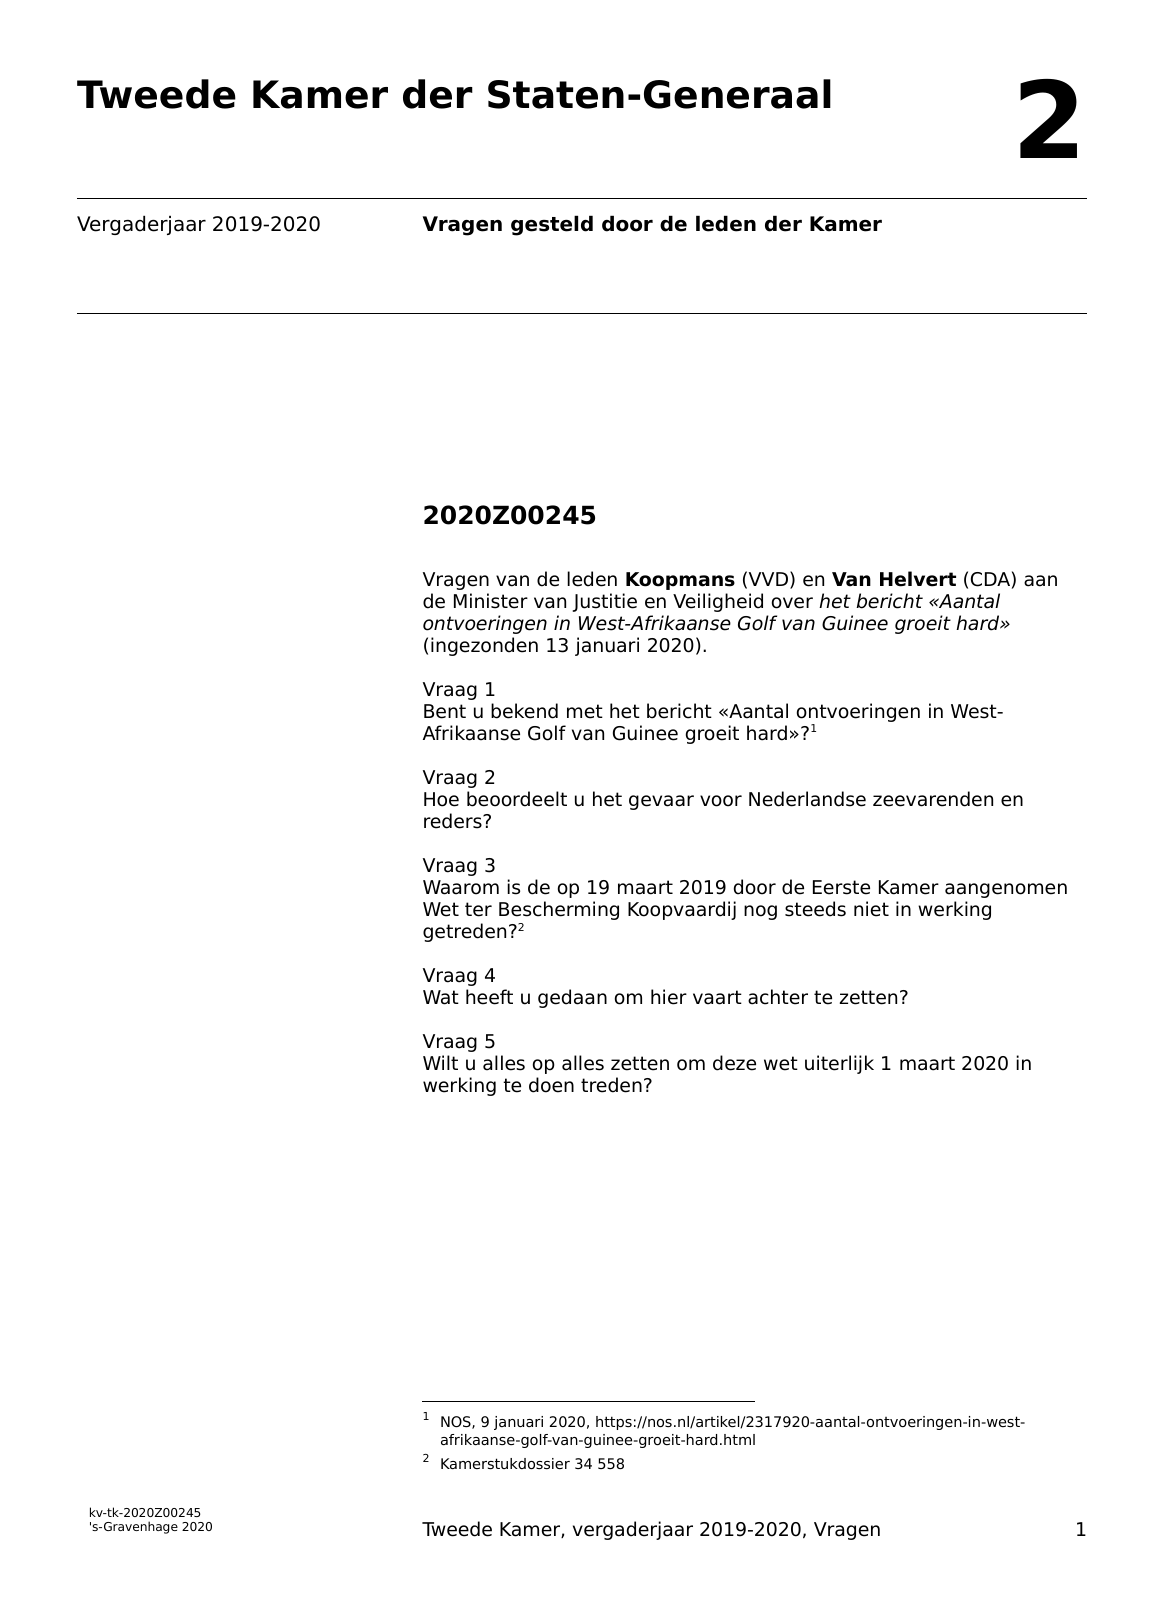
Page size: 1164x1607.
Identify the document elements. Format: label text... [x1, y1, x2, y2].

text Vraag 4 [422, 965, 1087, 987]
text Vraag 5 [422, 1031, 1087, 1053]
text Kamerstukdossier 34 558 [422, 1452, 1087, 1474]
text NOS, 9 januari 2020, https://nos.nl/artikel/2317920-aantal-ontvoeringen-in-west-afrikaanse-golf-van-guinee-groeit-hard.html [422, 1410, 1087, 1449]
table_cell Vergaderjaar 2019-2020 [77, 199, 422, 313]
text Bent u bekend met het bericht «Aantal ontvoeringen in West-Afrikaanse Golf van Guinee groeit hard»? [422, 701, 1087, 745]
table_header Tweede Kamer der Staten-Generaal [77, 59, 886, 198]
text 2020Z00245 [422, 501, 1087, 531]
text Vraag 2 [422, 767, 1087, 789]
text 's-Gravenhage 2020 [88, 1520, 323, 1534]
text Wat heeft u gedaan om hier vaart achter te zetten? [422, 987, 1087, 1009]
table_header 2 [886, 59, 1087, 198]
text Vragen van de leden Koopmans (VVD) en Van Helvert (CDA) aan de Minister van Justitie en Veiligheid over het bericht «Aantal ontvoeringen in West-Afrikaanse Golf van Guinee groeit hard» (ingezonden 13 januari 2020). [422, 569, 1087, 657]
text Waarom is de op 19 maart 2019 door de Eerste Kamer aangenomen Wet ter Bescherming Koopvaardij nog steeds niet in werking getreden? [422, 877, 1087, 943]
text Vraag 1 [422, 679, 1087, 701]
text Wilt u alles op alles zetten om deze wet uiterlijk 1 maart 2020 in werking te doen treden? [422, 1053, 1087, 1097]
text Vraag 3 [422, 855, 1087, 877]
table_cell Vragen gesteld door de leden der Kamer [422, 199, 1087, 313]
text kv-tk-2020Z00245 [88, 1506, 323, 1520]
text Hoe beoordeelt u het gevaar voor Nederlandse zeevarenden en reders? [422, 789, 1087, 833]
